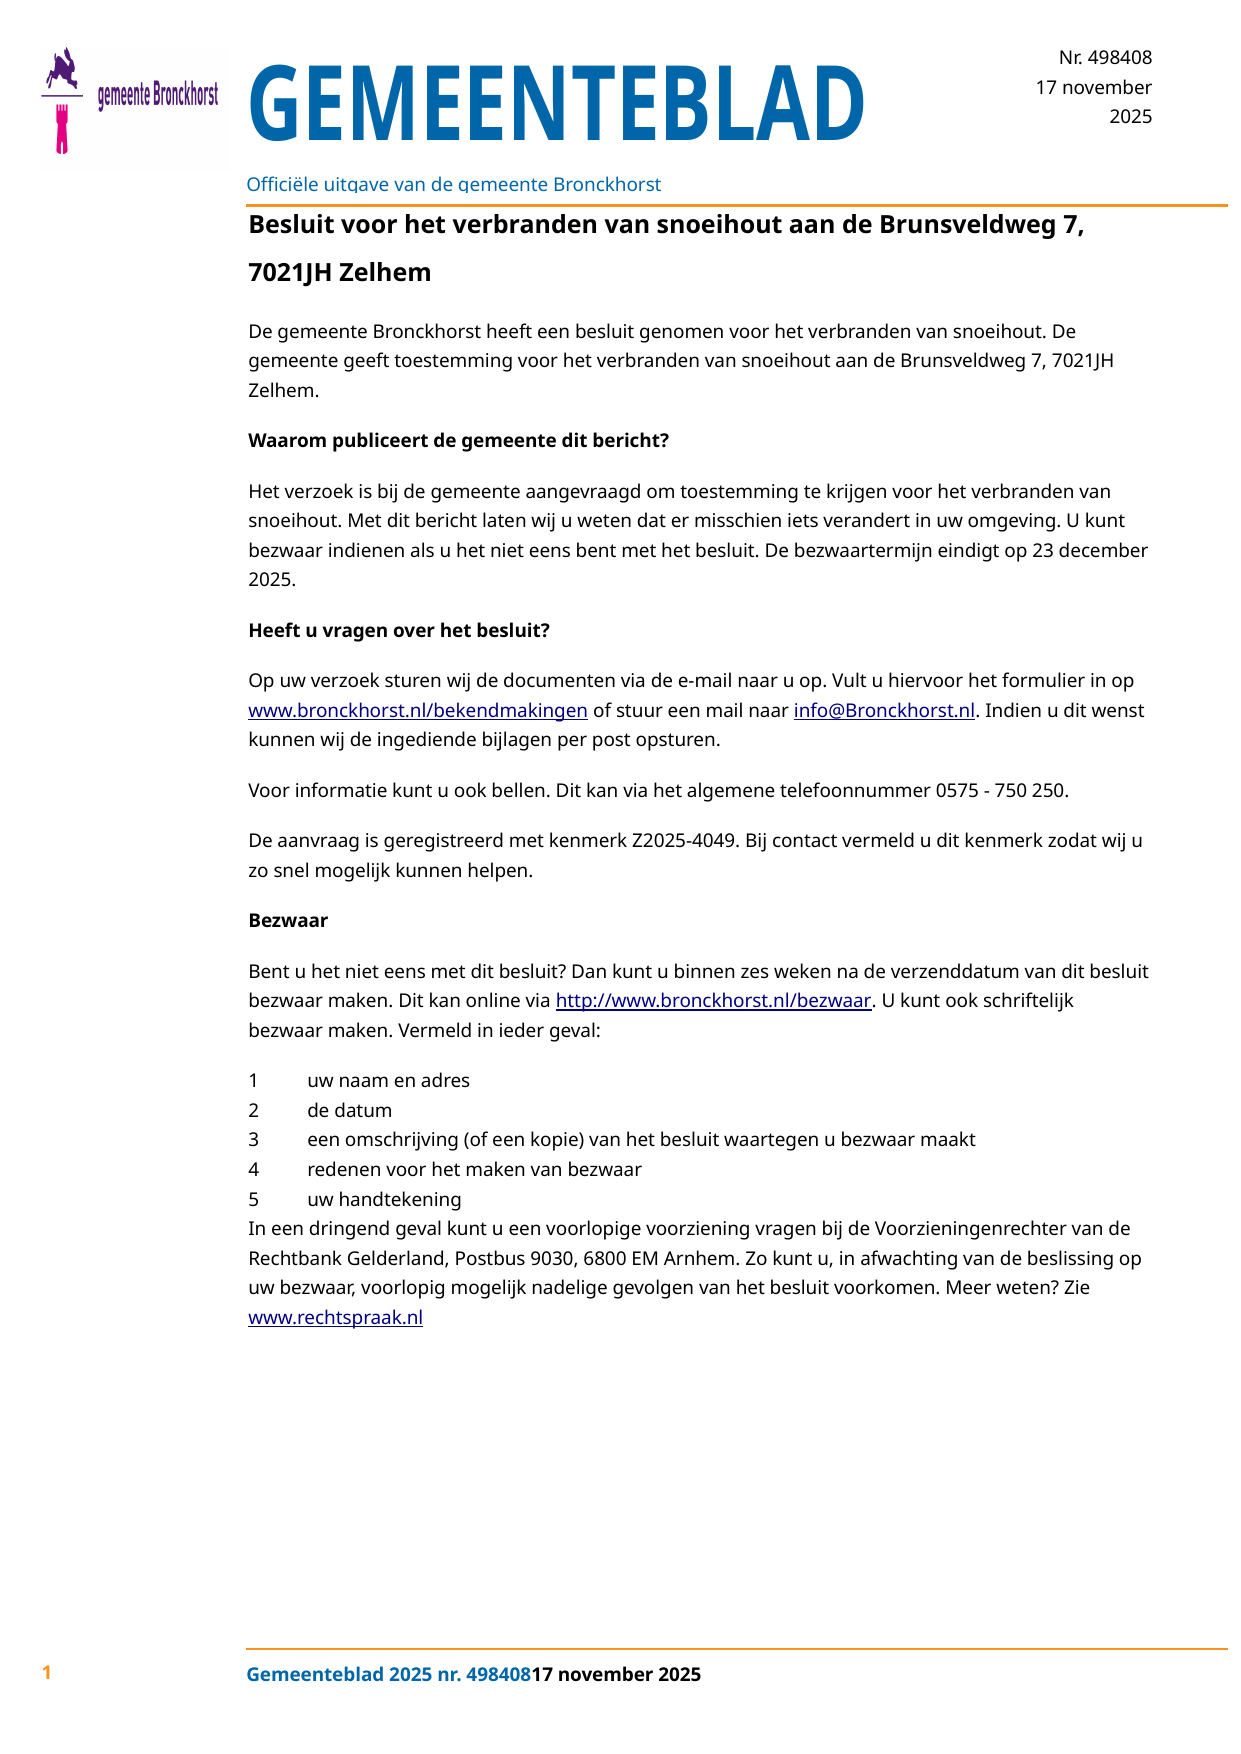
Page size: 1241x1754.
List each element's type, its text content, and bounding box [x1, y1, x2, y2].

text In een dringend geval kunt u een voorlopige voorziening vragen bij de Voorzieningenrechter van de Rechtbank Gelderland, Postbus 9030, 6800 EM Arnhem. Zo kunt u, in afwachting van de beslissing op uw bezwaar, voorlopig mogelijk nadelige gevolgen van het besluit voorkomen. Meer weten? Zie www.rechtspraak.nl [248, 1215, 1152, 1330]
text Heeft u vragen over het besluit? [248, 617, 1152, 643]
text Op uw verzoek sturen wij de documenten via de e-mail naar u op. Vult u hiervoor het formulier in op www.bronckhorst.nl/bekendmakingen of stuur een mail naar info@Bronckhorst.nl. Indien u dit wenst kunnen wij de ingediende bijlagen per post opsturen. [248, 667, 1152, 752]
text Bent u het niet eens met dit besluit? Dan kunt u binnen zes weken na de verzenddatum van dit besluit bezwaar maken. Dit kan online via http://www.bronckhorst.nl/bezwaar. U kunt ook schriftelijk bezwaar maken. Vermeld in ieder geval: [248, 958, 1152, 1043]
list een omschrijving (of een kopie) van het besluit waartegen u bezwaar maakt [248, 1127, 1152, 1152]
text De gemeente Bronckhorst heeft een besluit genomen voor het verbranden van snoeihout. De gemeente geeft toestemming voor het verbranden van snoeihout aan de Brunsveldweg 7, 7021JH Zelhem. [248, 318, 1152, 403]
text Waarom publiceert de gemeente dit bericht? [248, 427, 1152, 453]
picture [41, 47, 231, 172]
list uw naam en adres [248, 1067, 1152, 1093]
text Het verzoek is bij de gemeente aangevraagd om toestemming te krijgen voor het verbranden van snoeihout. Met dit bericht laten wij u weten dat er misschien iets verandert in uw omgeving. U kunt bezwaar indienen als u het niet eens bent met het besluit. De bezwaartermijn eindigt op 23 december 2025. [248, 478, 1152, 592]
text Voor informatie kunt u ook bellen. Dit kan via het algemene telefoonnummer 0575 - 750 250. [248, 777, 1152, 803]
list redenen voor het maken van bezwaar [248, 1156, 1152, 1182]
list uw handtekening [248, 1186, 1152, 1212]
text De aanvraag is geregistreerd met kenmerk Z2025-4049. Bij contact vermeld u dit kenmerk zodat wij u zo snel mogelijk kunnen helpen. [248, 827, 1152, 883]
list de datum [248, 1097, 1152, 1123]
text Bezwaar [248, 907, 1152, 933]
text Besluit voor het verbranden van snoeihout aan de Brunsveldweg 7, 7021JH Zelhem [248, 207, 1152, 288]
